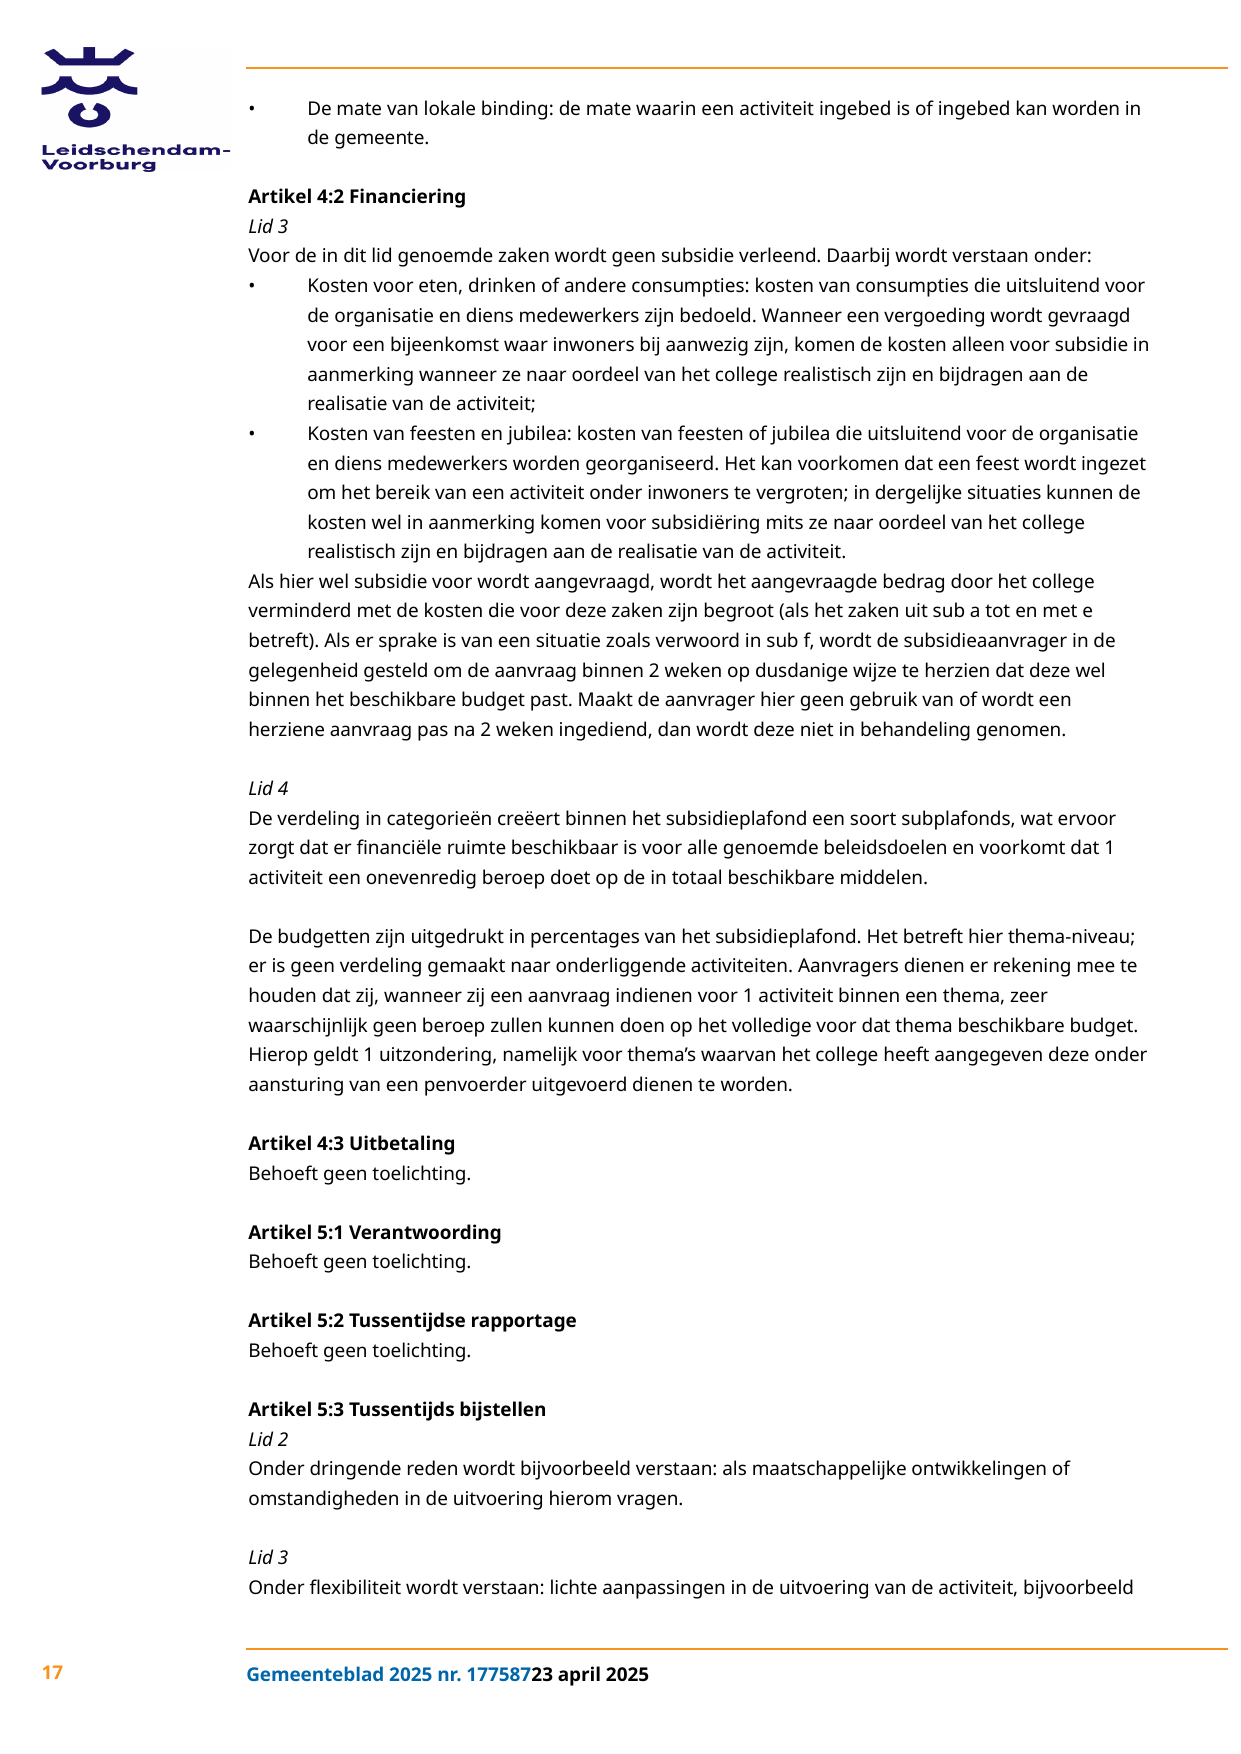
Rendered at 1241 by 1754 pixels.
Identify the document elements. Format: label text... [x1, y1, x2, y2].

text Behoeft geen toelichting. [248, 1160, 1152, 1186]
text Artikel 5:2 Tussentijdse rapportage [248, 1308, 1152, 1333]
text Lid 2 [248, 1426, 1152, 1452]
text Behoeft geen toelichting. [248, 1337, 1152, 1363]
text Artikel 4:2 Financiering [248, 183, 1152, 209]
text Artikel 5:3 Tussentijds bijstellen [248, 1396, 1152, 1422]
text Artikel 5:1 Verantwoording [248, 1219, 1152, 1245]
text Onder flexibiliteit wordt verstaan: lichte aanpassingen in de uitvoering van de activiteit, bijvoorbeeld [248, 1574, 1152, 1600]
text Onder dringende reden wordt bijvoorbeeld verstaan: als maatschappelijke ontwikkelingen of omstandigheden in de uitvoering hierom vragen. [248, 1456, 1152, 1511]
text Behoeft geen toelichting. [248, 1248, 1152, 1274]
text Voor de in dit lid genoemde zaken wordt geen subsidie verleend. Daarbij wordt verstaan onder: [248, 243, 1152, 268]
list De mate van lokale binding: de mate waarin een activiteit ingebed is of ingebed kan worden in de gemeente. [248, 95, 1152, 150]
text Lid 4 [248, 775, 1152, 801]
text De budgetten zijn uitgedrukt in percentages van het subsidieplafond. Het betreft hier thema-niveau; er is geen verdeling gemaakt naar onderliggende activiteiten. Aanvragers dienen er rekening mee te houden dat zij, wanneer zij een aanvraag indienen voor 1 activiteit binnen een thema, zeer waarschijnlijk geen beroep zullen kunnen doen op het volledige voor dat thema beschikbare budget. Hierop geldt 1 uitzondering, namelijk voor thema’s waarvan het college heeft aangegeven deze onder aansturing van een penvoerder uitgevoerd dienen te worden. [248, 923, 1152, 1097]
text De verdeling in categorieën creëert binnen het subsidieplafond een soort subplafonds, wat ervoor zorgt dat er financiële ruimte beschikbaar is voor alle genoemde beleidsdoelen en voorkomt dat 1 activiteit een onevenredig beroep doet op de in totaal beschikbare middelen. [248, 805, 1152, 890]
list Kosten voor eten, drinken of andere consumpties: kosten van consumpties die uitsluitend voor de organisatie en diens medewerkers zijn bedoeld. Wanneer een vergoeding wordt gevraagd voor een bijeenkomst waar inwoners bij aanwezig zijn, komen de kosten alleen voor subsidie in aanmerking wanneer ze naar oordeel van het college realistisch zijn en bijdragen aan de realisatie van de activiteit; [248, 272, 1152, 416]
picture [41, 47, 231, 172]
text Als hier wel subsidie voor wordt aangevraagd, wordt het aangevraagde bedrag door het college verminderd met de kosten die voor deze zaken zijn begroot (als het zaken uit sub a tot en met e betreft). Als er sprake is van een situatie zoals verwoord in sub f, wordt de subsidieaanvrager in de gelegenheid gesteld om de aanvraag binnen 2 weken op dusdanige wijze te herzien dat deze wel binnen het beschikbare budget past. Maakt de aanvrager hier geen gebruik van of wordt een herziene aanvraag pas na 2 weken ingediend, dan wordt deze niet in behandeling genomen. [248, 568, 1152, 742]
text Lid 3 [248, 1544, 1152, 1570]
text Artikel 4:3 Uitbetaling [248, 1130, 1152, 1156]
list Kosten van feesten en jubilea: kosten van feesten of jubilea die uitsluitend voor de organisatie en diens medewerkers worden georganiseerd. Het kan voorkomen dat een feest wordt ingezet om het bereik van een activiteit onder inwoners te vergroten; in dergelijke situaties kunnen de kosten wel in aanmerking komen voor subsidiëring mits ze naar oordeel van het college realistisch zijn en bijdragen aan de realisatie van de activiteit. [248, 420, 1152, 564]
text Lid 3 [248, 213, 1152, 239]
